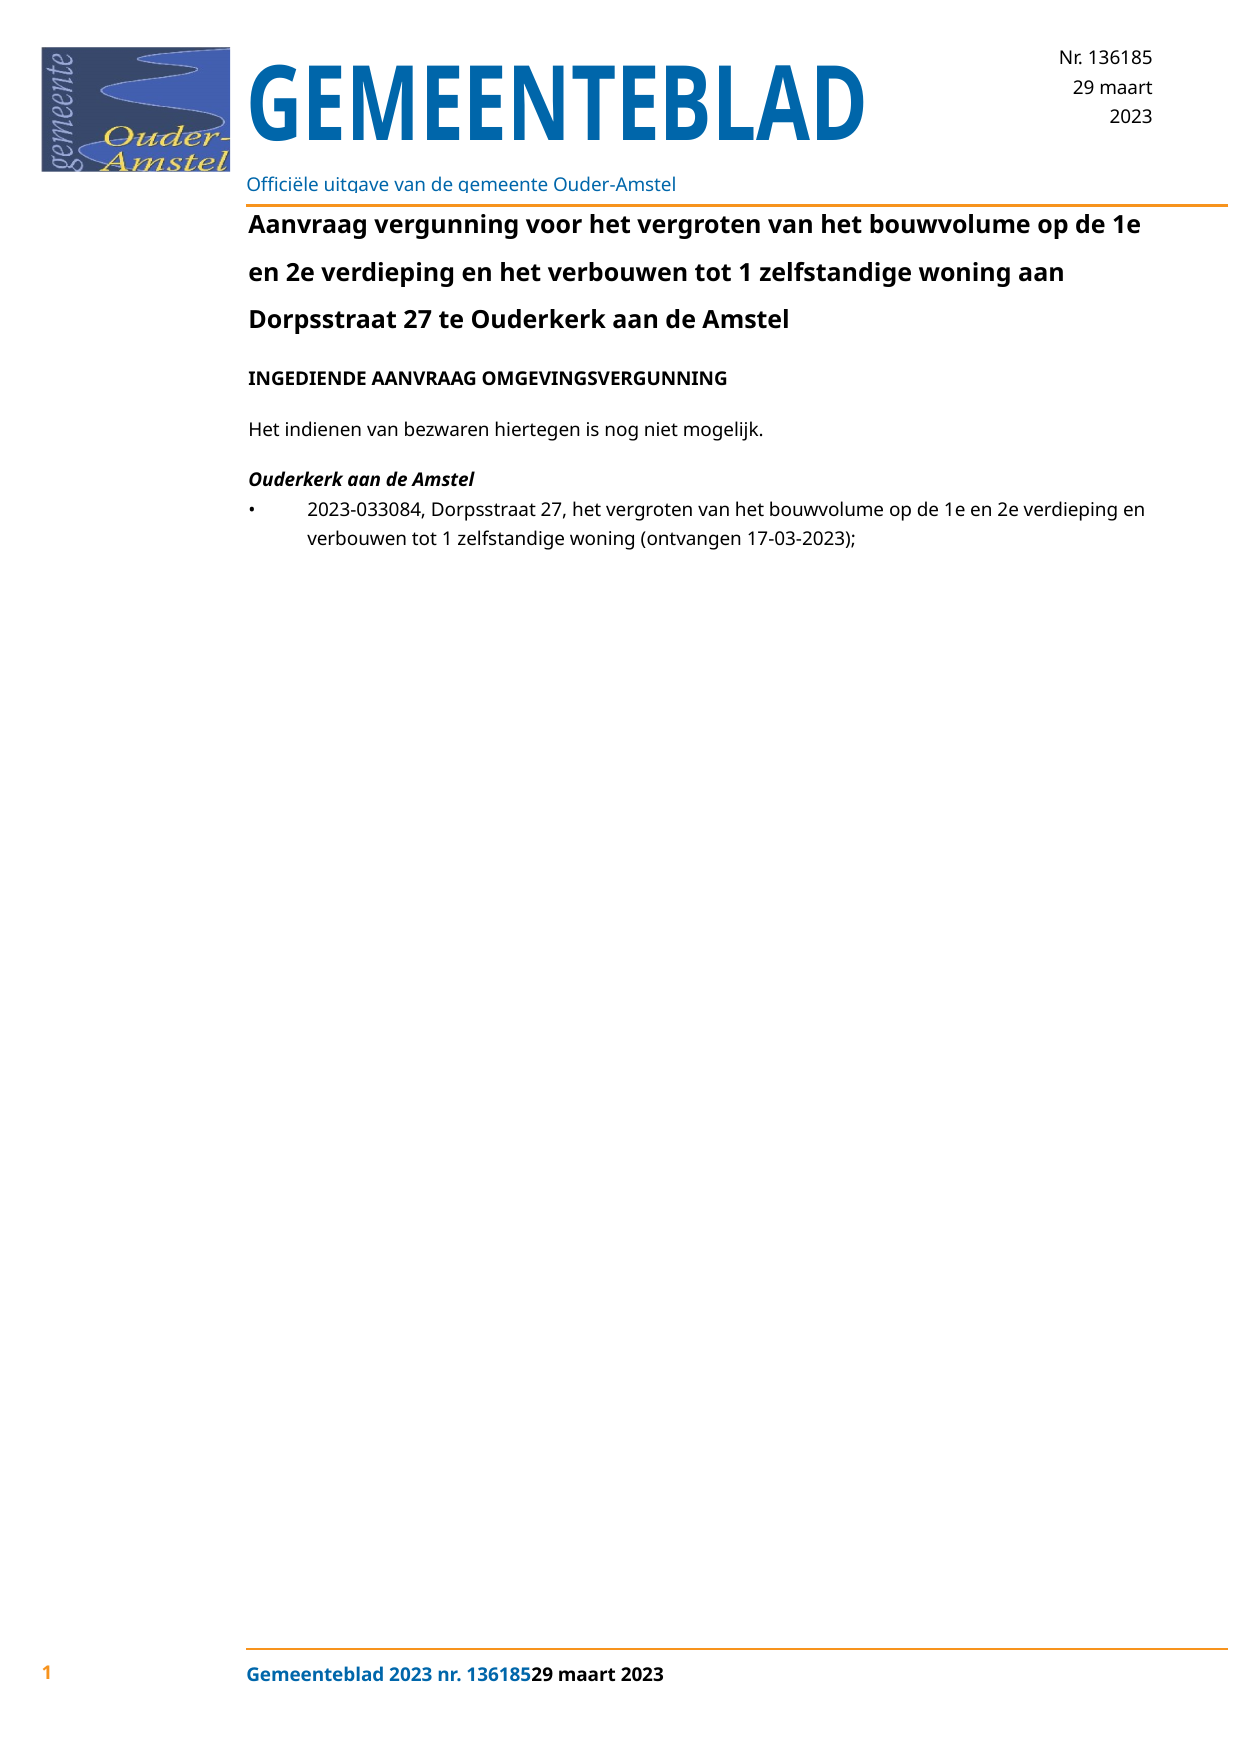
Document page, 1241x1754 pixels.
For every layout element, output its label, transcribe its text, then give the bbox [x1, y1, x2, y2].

text Aanvraag vergunning voor het vergroten van het bouwvolume op de 1e en 2e verdieping en het verbouwen tot 1 zelfstandige woning aan Dorpsstraat 27 te Ouderkerk aan de Amstel [248, 207, 1152, 336]
list 2023-033084, Dorpsstraat 27, het vergroten van het bouwvolume op de 1e en 2e verdieping en verbouwen tot 1 zelfstandige woning (ontvangen 17-03-2023); [248, 496, 1152, 551]
picture [41, 47, 231, 172]
text Het indienen van bezwaren hiertegen is nog niet mogelijk. [248, 416, 1152, 442]
text INGEDIENDE AANVRAAG OMGEVINGSVERGUNNING [248, 366, 1152, 391]
text Ouderkerk aan de Amstel [248, 466, 1152, 492]
